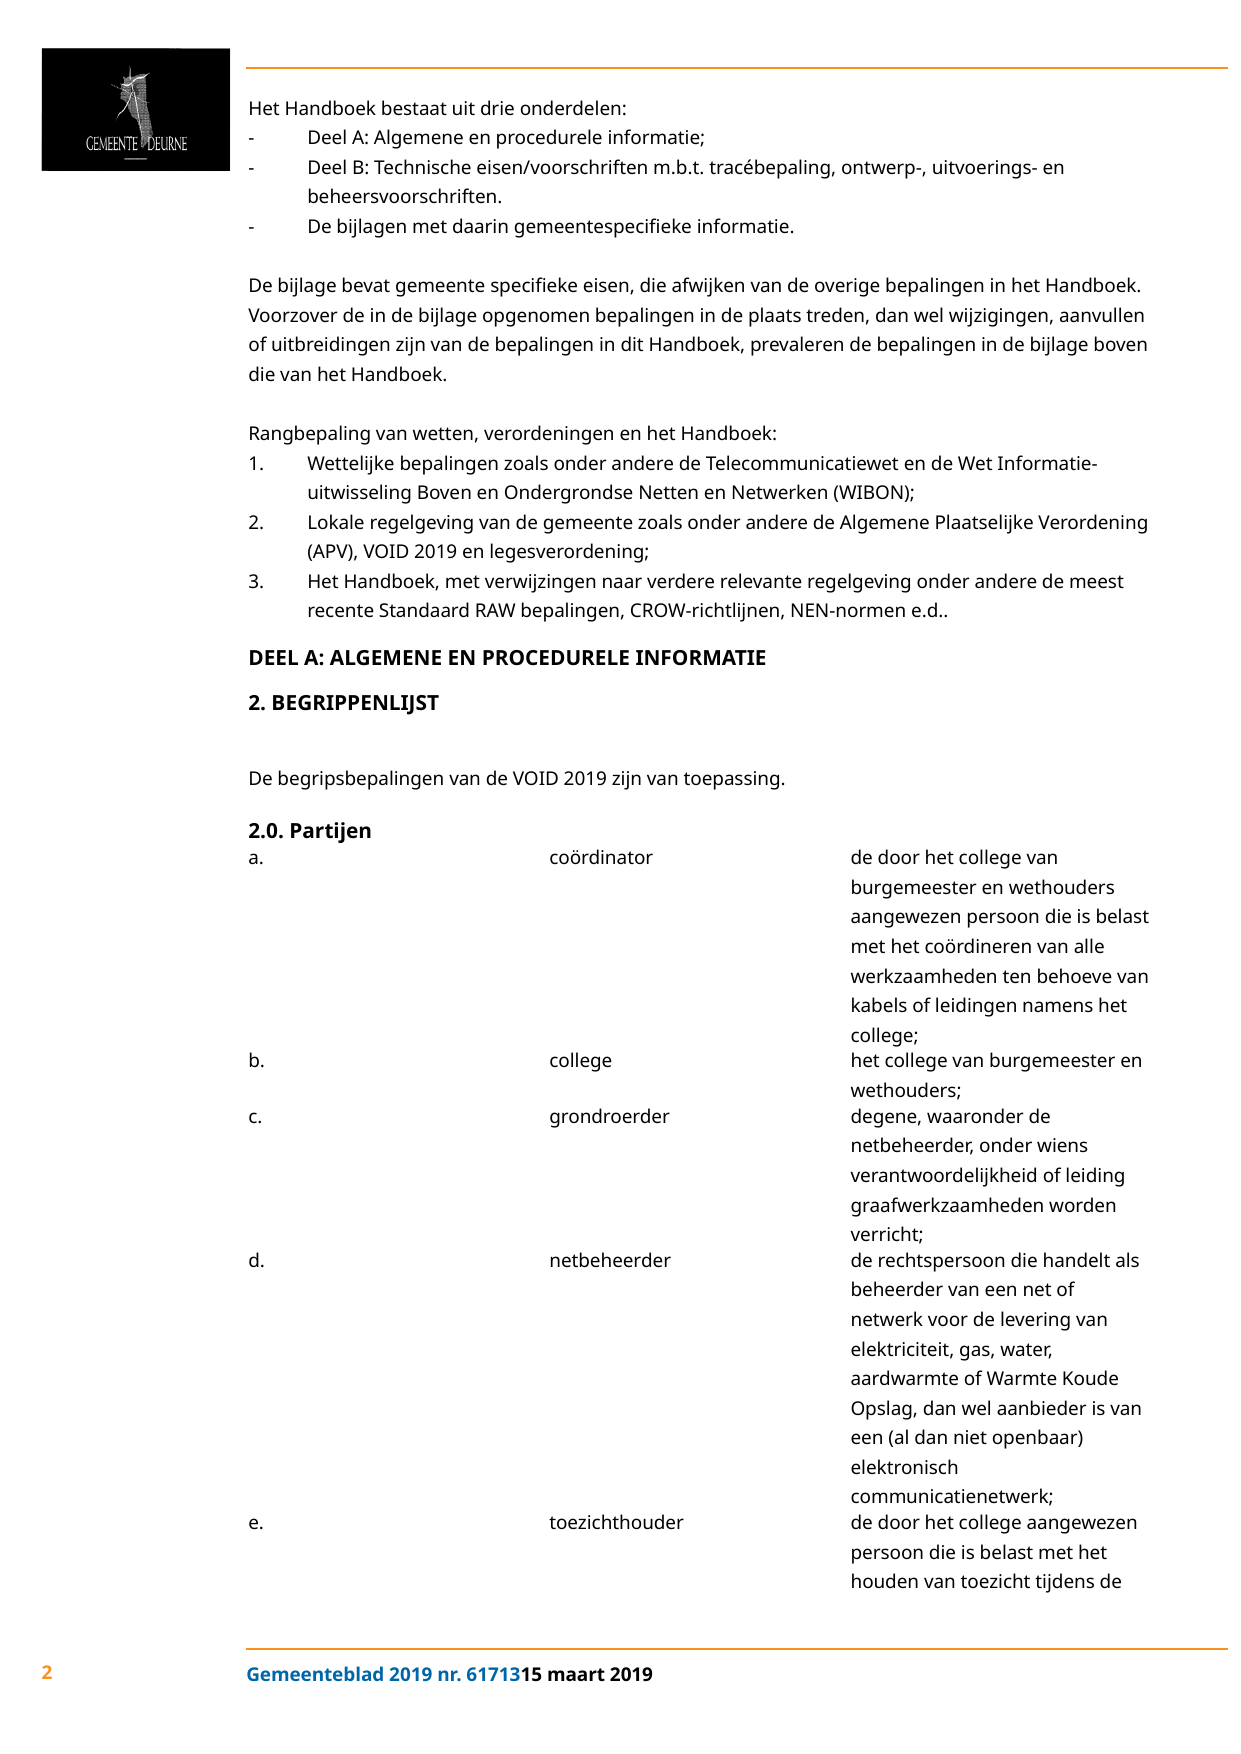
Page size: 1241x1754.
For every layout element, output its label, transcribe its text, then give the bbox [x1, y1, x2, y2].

table_cell de rechtspersoon die handelt als beheerder van een net of netwerk voor de levering van elektriciteit, gas, water, aardwarmte of Warmte Koude Opslag, dan wel aanbieder is van een (al dan niet openbaar) elektronisch communicatienetwerk; [850, 1247, 1152, 1509]
list Het Handboek, met verwijzingen naar verdere relevante regelgeving onder andere de meest recente Standaard RAW bepalingen, CROW-richtlijnen, NEN-normen e.d.. [248, 568, 1152, 623]
text De bijlage bevat gemeente specifieke eisen, die afwijken van de overige bepalingen in het Handboek. Voorzover de in de bijlage opgenomen bepalingen in de plaats treden, dan wel wijzigingen, aanvullen of uitbreidingen zijn van de bepalingen in dit Handboek, prevaleren de bepalingen in de bijlage boven die van het Handboek. [248, 272, 1152, 387]
list De bijlagen met daarin gemeentespecifieke informatie. [248, 213, 1152, 239]
text 2.0. Partijen [248, 816, 1152, 844]
table_header a. [248, 845, 549, 1048]
table_cell grondroerder [549, 1103, 850, 1247]
list Deel A: Algemene en procedurele informatie; [248, 124, 1152, 150]
text Het Handboek bestaat uit drie onderdelen: [248, 95, 1152, 121]
table_header coördinator [549, 845, 850, 1048]
table_cell toezichthouder [549, 1510, 850, 1594]
table_cell d. [248, 1247, 549, 1509]
table_header de door het college van burgemeester en wethouders aangewezen persoon die is belast met het coördineren van alle werkzaamheden ten behoeve van kabels of leidingen namens het college; [850, 845, 1152, 1048]
picture [41, 47, 231, 172]
table_cell het college van burgemeester en wethouders; [850, 1048, 1152, 1103]
text 2. BEGRIPPENLIJST [248, 688, 1152, 716]
list Deel B: Technische eisen/voorschriften m.b.t. tracébepaling, ontwerp-, uitvoerings- en beheersvoorschriften. [248, 154, 1152, 209]
list Wettelijke bepalingen zoals onder andere de Telecommunicatiewet en de Wet Informatie-uitwisseling Boven en Ondergrondse Netten en Netwerken (WIBON); [248, 450, 1152, 505]
text De begripsbepalingen van de VOID 2019 zijn van toepassing. [248, 766, 1152, 791]
text DEEL A: ALGEMENE EN PROCEDURELE INFORMATIE [248, 643, 1152, 672]
table_cell de door het college aangewezen persoon die is belast met het houden van toezicht tijdens de [850, 1510, 1152, 1594]
table_cell b. [248, 1048, 549, 1103]
table_cell degene, waaronder de netbeheerder, onder wiens verantwoordelijkheid of leiding graafwerkzaamheden worden verricht; [850, 1103, 1152, 1247]
list Lokale regelgeving van de gemeente zoals onder andere de Algemene Plaatselijke Verordening (APV), VOID 2019 en legesverordening; [248, 509, 1152, 564]
table_cell netbeheerder [549, 1247, 850, 1509]
table_cell e. [248, 1510, 549, 1594]
table_cell college [549, 1048, 850, 1103]
table_cell c. [248, 1103, 549, 1247]
text Rangbepaling van wetten, verordeningen en het Handboek: [248, 420, 1152, 446]
